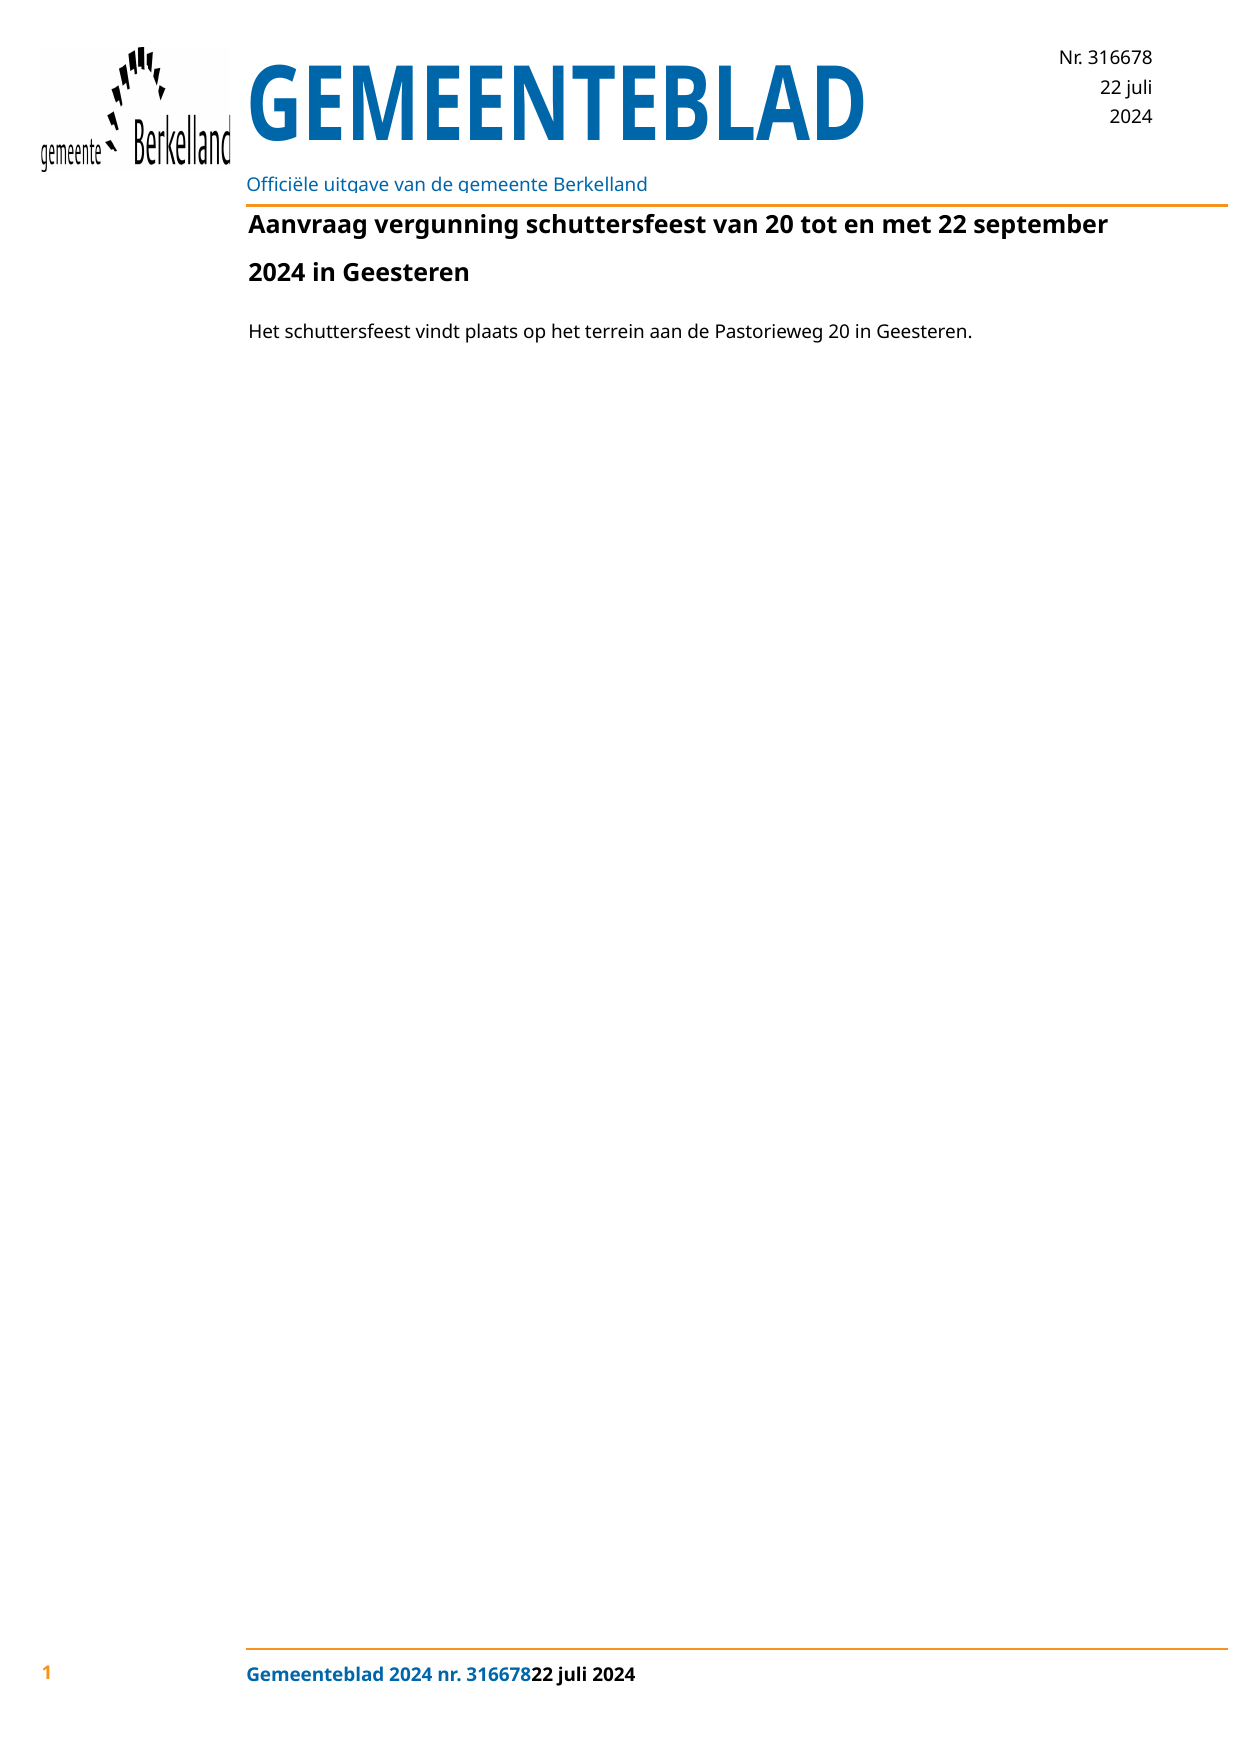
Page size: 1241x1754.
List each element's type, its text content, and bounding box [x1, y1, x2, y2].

text Het schuttersfeest vindt plaats op het terrein aan de Pastorieweg 20 in Geesteren. [248, 318, 1152, 344]
text Aanvraag vergunning schuttersfeest van 20 tot en met 22 september 2024 in Geesteren [248, 207, 1152, 288]
picture [41, 47, 231, 172]
